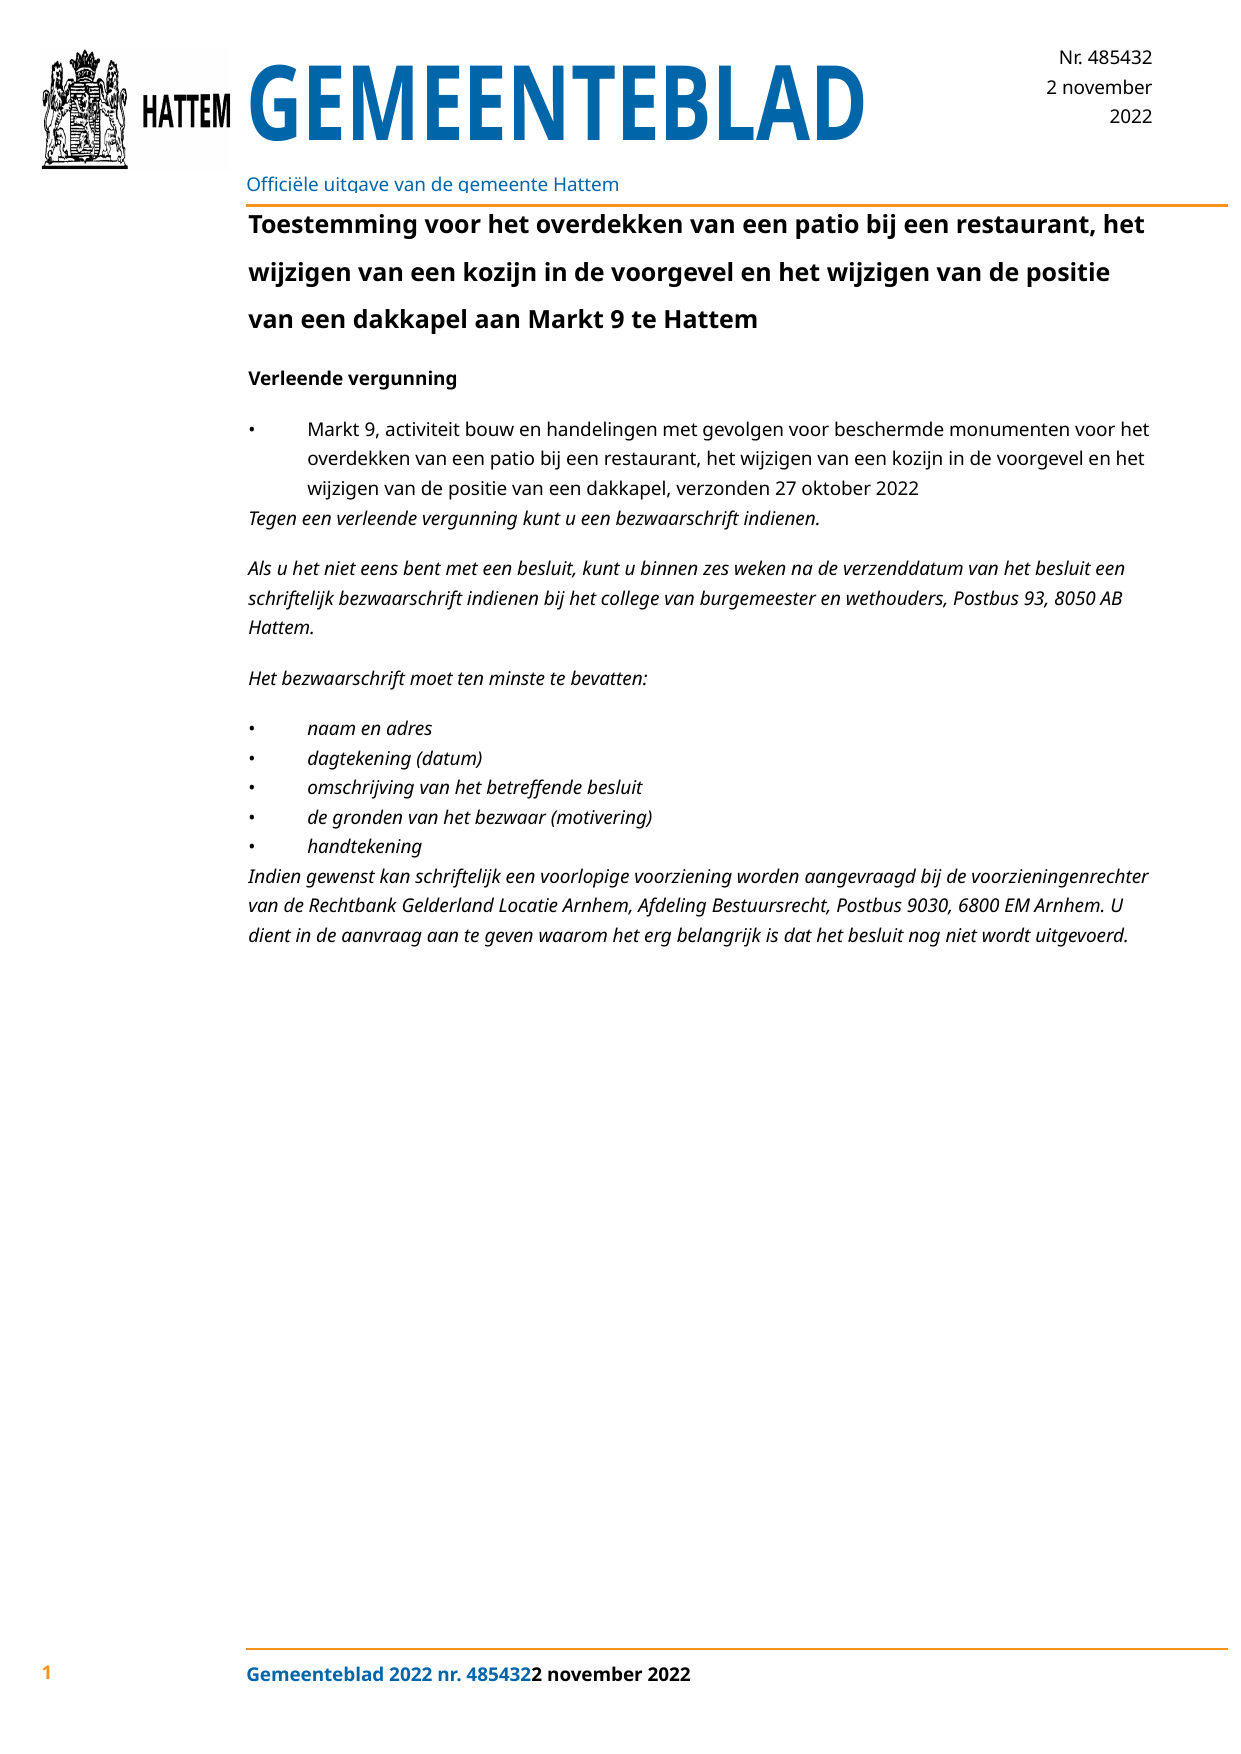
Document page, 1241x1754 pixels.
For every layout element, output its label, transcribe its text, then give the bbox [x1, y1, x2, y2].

list naam en adres [248, 715, 1152, 741]
text Toestemming voor het overdekken van een patio bij een restaurant, het wijzigen van een kozijn in de voorgevel en het wijzigen van de positie van een dakkapel aan Markt 9 te Hattem [248, 207, 1152, 336]
text Tegen een verleende vergunning kunt u een bezwaarschrift indienen. [248, 505, 1152, 530]
list handtekening [248, 833, 1152, 859]
text Het bezwaarschrift moet ten minste te bevatten: [248, 665, 1152, 690]
picture [41, 47, 231, 172]
text Verleende vergunning [248, 366, 1152, 391]
list omschrijving van het betreffende besluit [248, 774, 1152, 800]
list de gronden van het bezwaar (motivering) [248, 804, 1152, 829]
list Markt 9, activiteit bouw en handelingen met gevolgen voor beschermde monumenten voor het overdekken van een patio bij een restaurant, het wijzigen van een kozijn in de voorgevel en het wijzigen van de positie van een dakkapel, verzonden 27 oktober 2022 [248, 416, 1152, 501]
list dagtekening (datum) [248, 745, 1152, 770]
text Indien gewenst kan schriftelijk een voorlopige voorziening worden aangevraagd bij de voorzieningenrechter van de Rechtbank Gelderland Locatie Arnhem, Afdeling Bestuursrecht, Postbus 9030, 6800 EM Arnhem. U dient in de aanvraag aan te geven waarom het erg belangrijk is dat het besluit nog niet wordt uitgevoerd. [248, 863, 1152, 948]
text Als u het niet eens bent met een besluit, kunt u binnen zes weken na de verzenddatum van het besluit een schriftelijk bezwaarschrift indienen bij het college van burgemeester en wethouders, Postbus 93, 8050 AB Hattem. [248, 555, 1152, 640]
